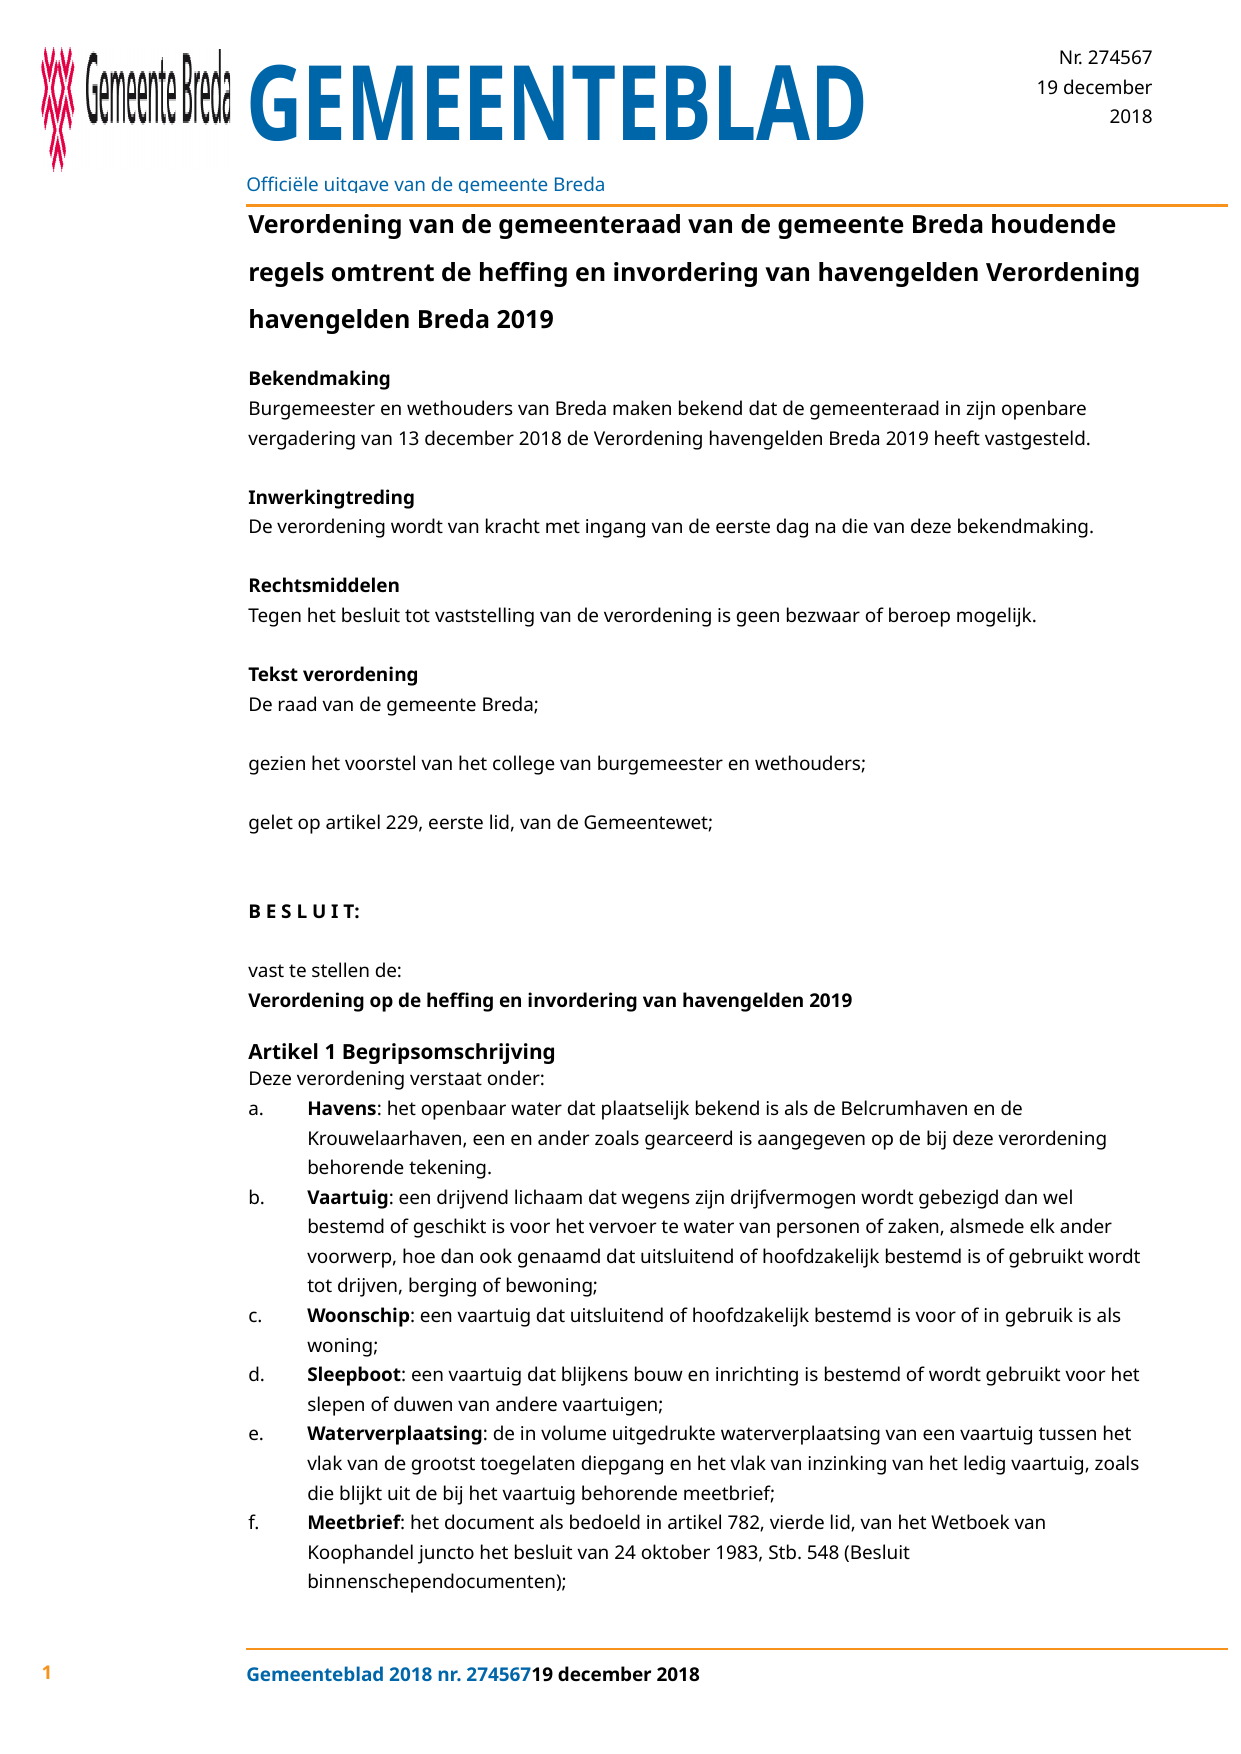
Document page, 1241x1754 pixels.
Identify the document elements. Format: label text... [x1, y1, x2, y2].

text Bekendmaking [248, 366, 1152, 391]
list Vaartuig: een drijvend lichaam dat wegens zijn drijfvermogen wordt gebezigd dan wel bestemd of geschikt is voor het vervoer te water van personen of zaken, alsmede elk ander voorwerp, hoe dan ook genaamd dat uitsluitend of hoofdzakelijk bestemd is of gebruikt wordt tot drijven, berging of bewoning; [248, 1184, 1152, 1298]
list Meetbrief: het document als bedoeld in artikel 782, vierde lid, van het Wetboek van Koophandel juncto het besluit van 24 oktober 1983, Stb. 548 (Besluit binnenschependocumenten); [248, 1509, 1152, 1594]
text vast te stellen de: [248, 957, 1152, 983]
text Tegen het besluit tot vaststelling van de verordening is geen bezwaar of beroep mogelijk. [248, 602, 1152, 628]
text B E S L U I T: [248, 898, 1152, 924]
list Havens: het openbaar water dat plaatselijk bekend is als de Belcrumhaven en de Krouwelaarhaven, een en ander zoals gearceerd is aangegeven op de bij deze verordening behorende tekening. [248, 1095, 1152, 1180]
text Tekst verordening [248, 661, 1152, 687]
text Inwerkingtreding [248, 484, 1152, 509]
text Rechtsmiddelen [248, 573, 1152, 598]
list Waterverplaatsing: de in volume uitgedrukte waterverplaatsing van een vaartuig tussen het vlak van de grootst toegelaten diepgang en het vlak van inzinking van het ledig vaartuig, zoals die blijkt uit de bij het vaartuig behorende meetbrief; [248, 1421, 1152, 1506]
list Sleepboot: een vaartuig dat blijkens bouw en inrichting is bestemd of wordt gebruikt voor het slepen of duwen van andere vaartuigen; [248, 1361, 1152, 1417]
text Verordening van de gemeenteraad van de gemeente Breda houdende regels omtrent de heffing en invordering van havengelden Verordening havengelden Breda 2019 [248, 207, 1152, 336]
text De raad van de gemeente Breda; [248, 691, 1152, 717]
text gezien het voorstel van het college van burgemeester en wethouders; [248, 750, 1152, 776]
picture [41, 47, 231, 172]
text Verordening op de heffing en invordering van havengelden 2019 [248, 987, 1152, 1012]
text De verordening wordt van kracht met ingang van de eerste dag na die van deze bekendmaking. [248, 513, 1152, 539]
text gelet op artikel 229, eerste lid, van de Gemeentewet; [248, 809, 1152, 835]
text Deze verordening verstaat onder: [248, 1066, 1152, 1091]
text Burgemeester en wethouders van Breda maken bekend dat de gemeenteraad in zijn openbare vergadering van 13 december 2018 de Verordening havengelden Breda 2019 heeft vastgesteld. [248, 395, 1152, 450]
text Artikel 1 Begripsomschrijving [248, 1037, 1152, 1066]
list Woonschip: een vaartuig dat uitsluitend of hoofdzakelijk bestemd is voor of in gebruik is als woning; [248, 1302, 1152, 1358]
